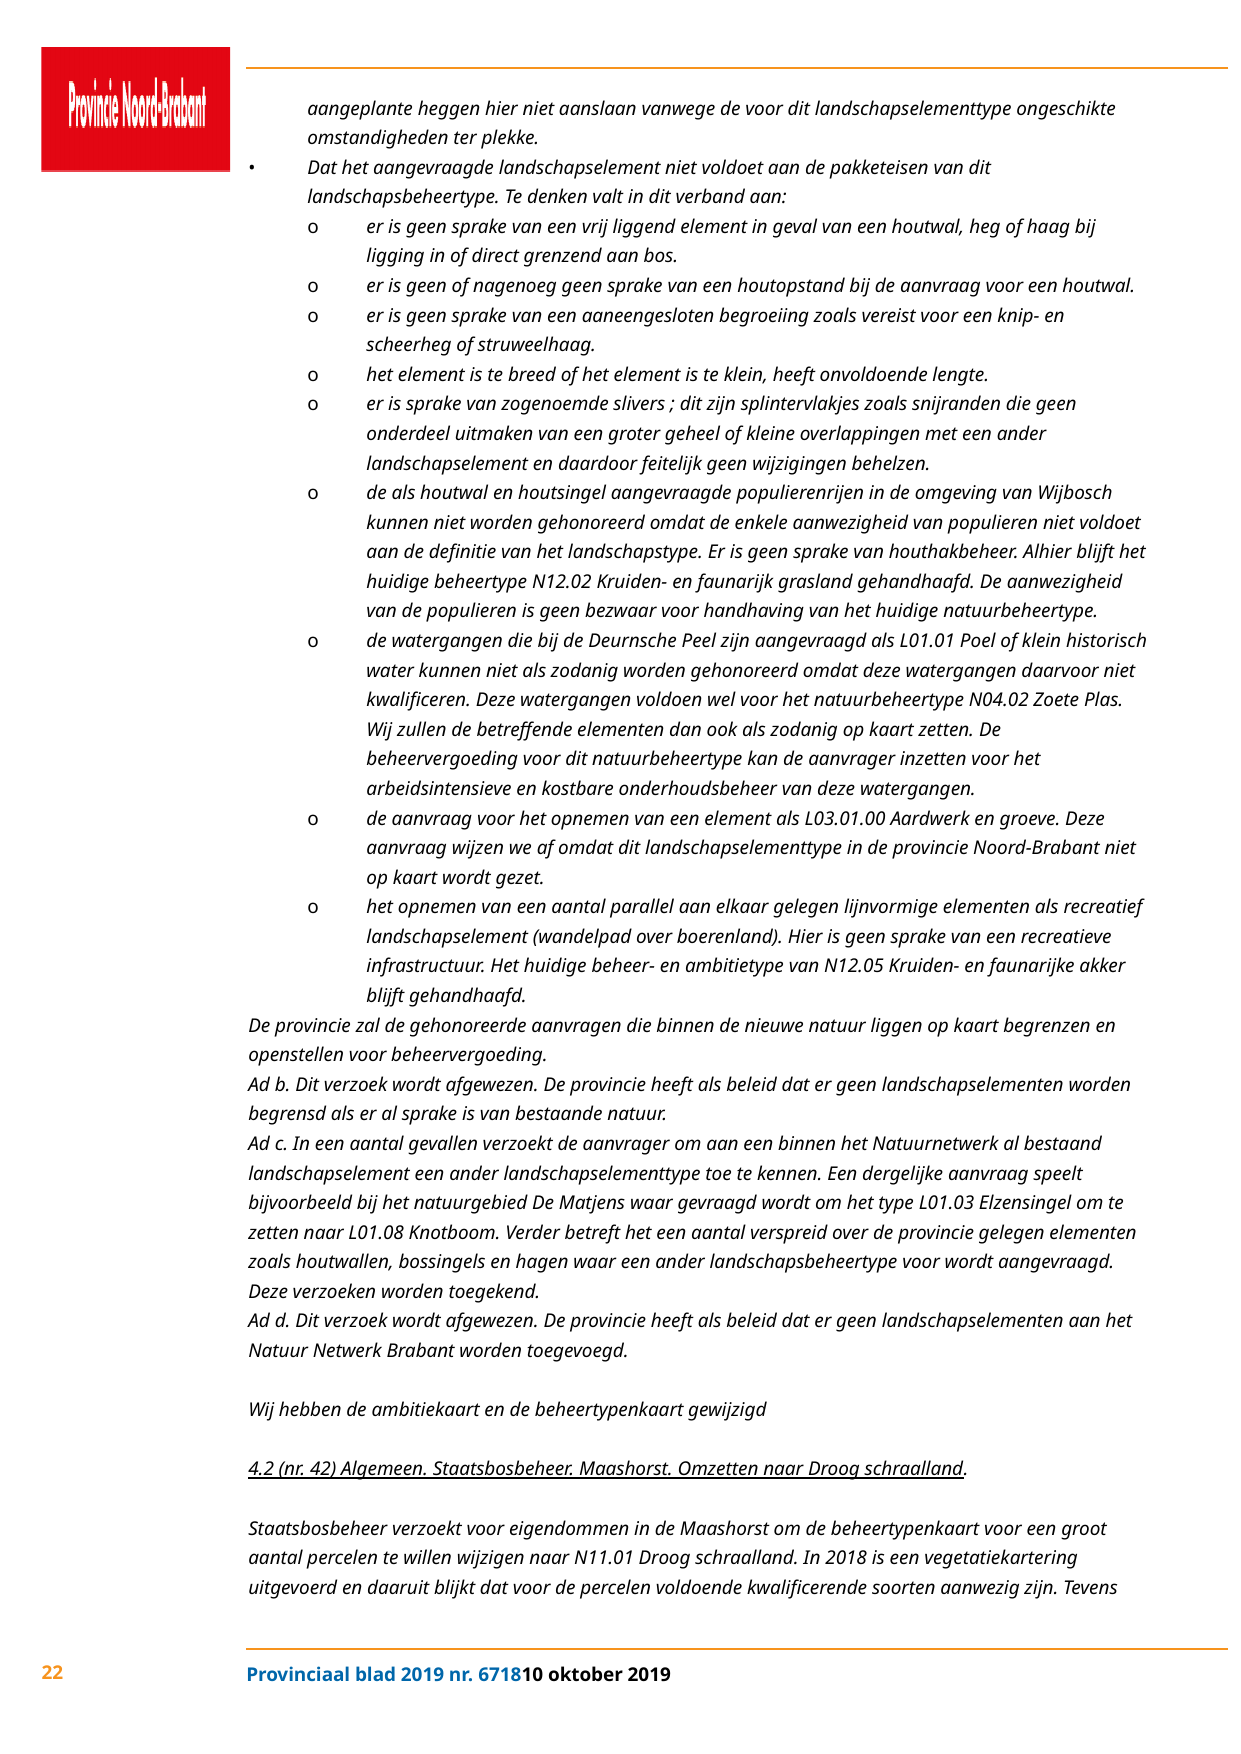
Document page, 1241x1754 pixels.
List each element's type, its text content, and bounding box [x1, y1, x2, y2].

text Staatsbosbeheer verzoekt voor eigendommen in de Maashorst om de beheertypenkaart voor een groot aantal percelen te willen wijzigen naar N11.01 Droog schraalland. In 2018 is een vegetatiekartering uitgevoerd en daaruit blijkt dat voor de percelen voldoende kwalificerende soorten aanwezig zijn. Tevens [248, 1515, 1152, 1600]
list de aanvraag voor het opnemen van een element als L03.01.00 Aardwerk en groeve. Deze aanvraag wijzen we af omdat dit landschapselementtype in de provincie Noord-Brabant niet op kaart wordt gezet. [307, 805, 1152, 890]
list het element is te breed of het element is te klein, heeft onvoldoende lengte. [307, 361, 1152, 387]
text 4.2 (nr. 42) Algemeen. Staatsbosbeheer. Maashorst. Omzetten naar Droog schraalland. [248, 1456, 1152, 1481]
text Wij hebben de ambitiekaart en de beheertypenkaart gewijzigd [248, 1396, 1152, 1422]
text Ad c. In een aantal gevallen verzoekt de aanvrager om aan een binnen het Natuurnetwerk al bestaand landschapselement een ander landschapselementtype toe te kennen. Een dergelijke aanvraag speelt bijvoorbeeld bij het natuurgebied De Matjens waar gevraagd wordt om het type L01.03 Elzensingel om te zetten naar L01.08 Knotboom. Verder betreft het een aantal verspreid over de provincie gelegen elementen zoals houtwallen, bossingels en hagen waar een ander landschapsbeheertype voor wordt aangevraagd. Deze verzoeken worden toegekend. [248, 1130, 1152, 1304]
list de watergangen die bij de Deurnsche Peel zijn aangevraagd als L01.01 Poel of klein historisch water kunnen niet als zodanig worden gehonoreerd omdat deze watergangen daarvoor niet kwalificeren. Deze watergangen voldoen wel voor het natuurbeheertype N04.02 Zoete Plas. Wij zullen de betreffende elementen dan ook als zodanig op kaart zetten. De beheervergoeding voor dit natuurbeheertype kan de aanvrager inzetten voor het arbeidsintensieve en kostbare onderhoudsbeheer van deze watergangen. [307, 627, 1152, 801]
list er is geen of nagenoeg geen sprake van een houtopstand bij de aanvraag voor een houtwal. [307, 272, 1152, 298]
list er is geen sprake van een aaneengesloten begroeiing zoals vereist voor een knip- en scheerheg of struweelhaag. [307, 302, 1152, 357]
list aangeplante heggen hier niet aanslaan vanwege de voor dit landschapselementtype ongeschikte omstandigheden ter plekke. [248, 95, 1152, 150]
list er is geen sprake van een vrij liggend element in geval van een houtwal, heg of haag bij ligging in of direct grenzend aan bos. [307, 213, 1152, 268]
text Ad d. Dit verzoek wordt afgewezen. De provincie heeft als beleid dat er geen landschapselementen aan het Natuur Netwerk Brabant worden toegevoegd. [248, 1308, 1152, 1363]
list de als houtwal en houtsingel aangevraagde populierenrijen in de omgeving van Wijbosch kunnen niet worden gehonoreerd omdat de enkele aanwezigheid van populieren niet voldoet aan de definitie van het landschapstype. Er is geen sprake van houthakbeheer. Alhier blijft het huidige beheertype N12.02 Kruiden- en faunarijk grasland gehandhaafd. De aanwezigheid van de populieren is geen bezwaar voor handhaving van het huidige natuurbeheertype. [307, 479, 1152, 623]
list er is sprake van zogenoemde slivers ; dit zijn splintervlakjes zoals snijranden die geen onderdeel uitmaken van een groter geheel of kleine overlappingen met een ander landschapselement en daardoor feitelijk geen wijzigingen behelzen. [307, 391, 1152, 476]
list het opnemen van een aantal parallel aan elkaar gelegen lijnvormige elementen als recreatief landschapselement (wandelpad over boerenland). Hier is geen sprake van een recreatieve infrastructuur. Het huidige beheer- en ambitietype van N12.05 Kruiden- en faunarijke akker blijft gehandhaafd. [307, 893, 1152, 1008]
text De provincie zal de gehonoreerde aanvragen die binnen de nieuwe natuur liggen op kaart begrenzen en openstellen voor beheervergoeding. [248, 1012, 1152, 1067]
picture [41, 47, 231, 172]
list Dat het aangevraagde landschapselement niet voldoet aan de pakketeisen van dit landschapsbeheertype. Te denken valt in dit verband aan: [248, 154, 1152, 209]
text Ad b. Dit verzoek wordt afgewezen. De provincie heeft als beleid dat er geen landschapselementen worden begrensd als er al sprake is van bestaande natuur. [248, 1071, 1152, 1126]
